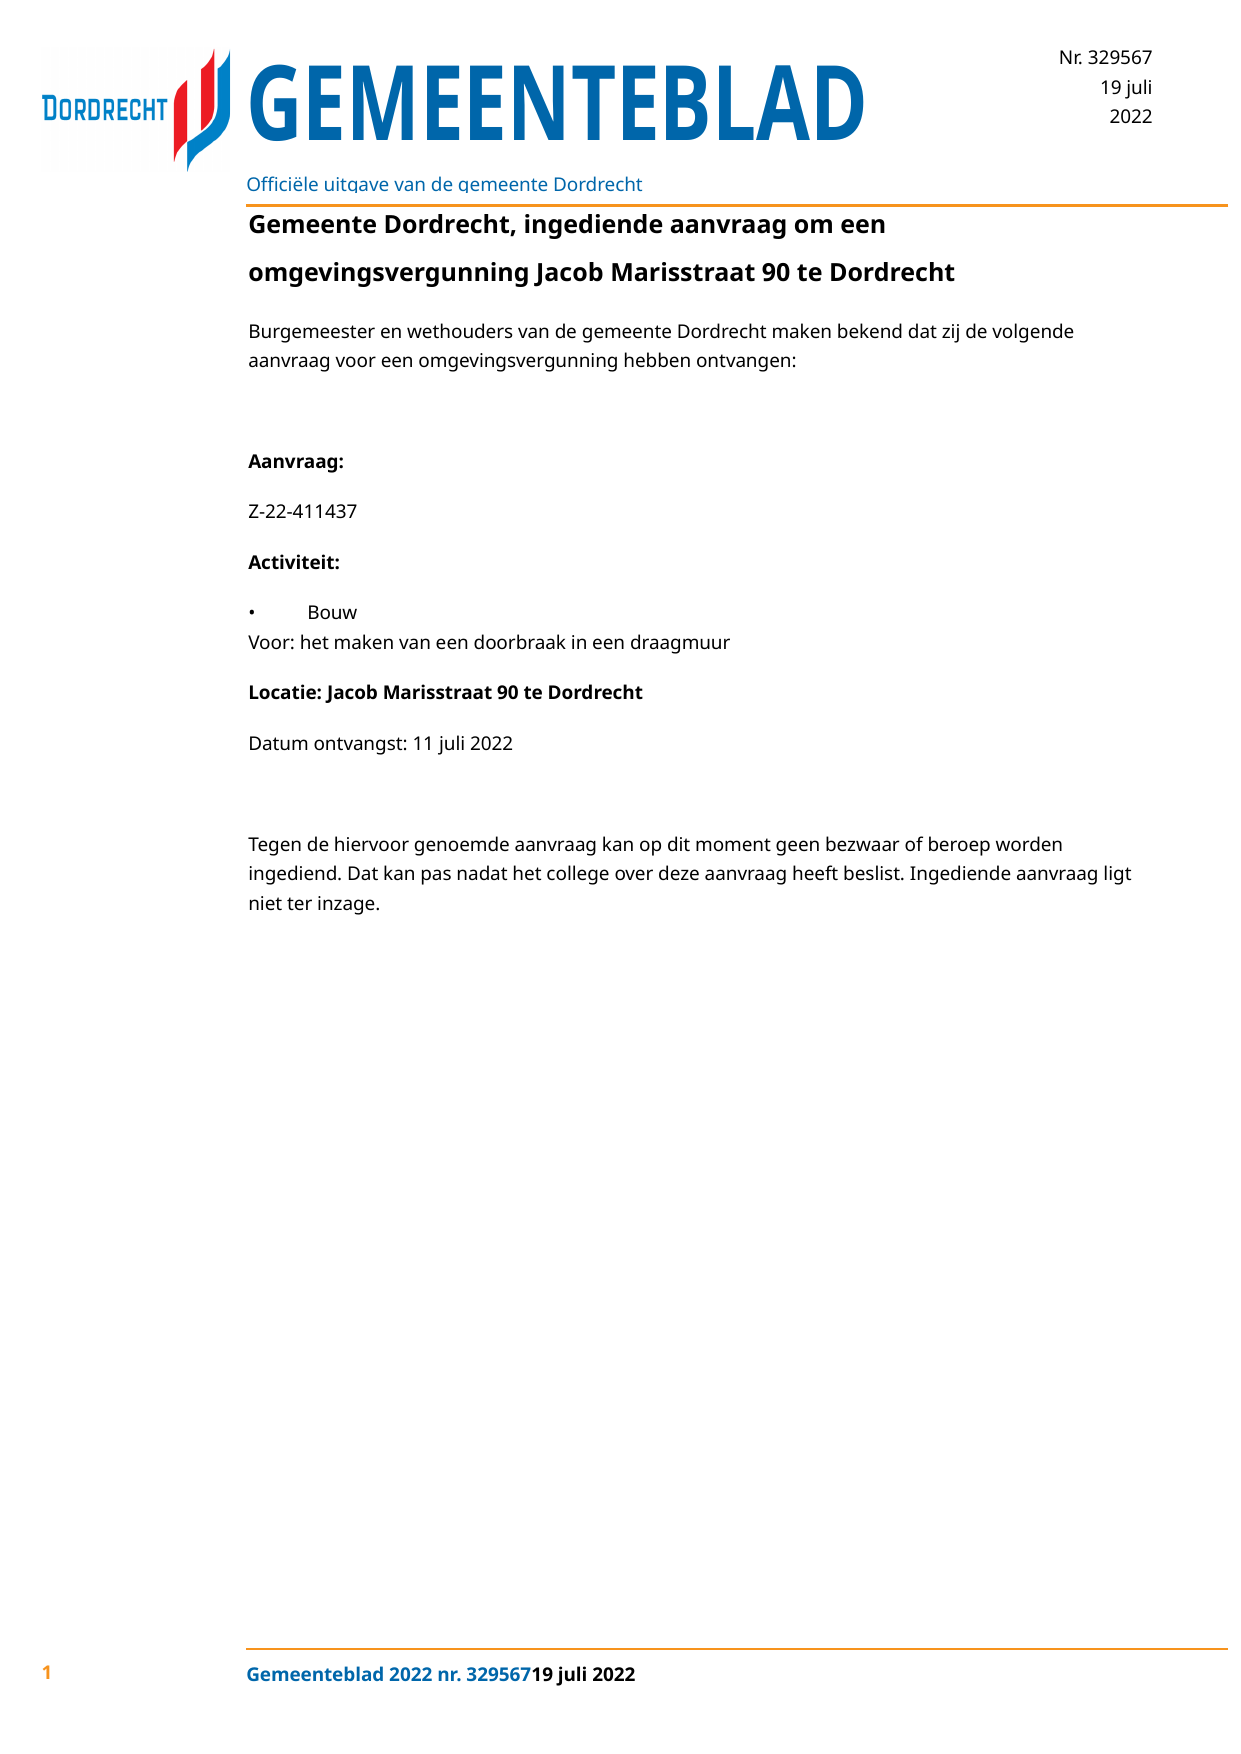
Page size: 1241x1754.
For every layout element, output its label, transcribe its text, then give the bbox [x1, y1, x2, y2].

text Activiteit: [248, 549, 1152, 575]
list Bouw [248, 599, 1152, 625]
text Tegen de hiervoor genoemde aanvraag kan op dit moment geen bezwaar of beroep worden ingediend. Dat kan pas nadat het college over deze aanvraag heeft beslist. Ingediende aanvraag ligt niet ter inzage. [248, 831, 1152, 916]
picture [41, 47, 231, 172]
text Gemeente Dordrecht, ingediende aanvraag om een omgevingsvergunning Jacob Marisstraat 90 te Dordrecht [248, 207, 1152, 288]
text Aanvraag: [248, 448, 1152, 474]
text Z-22-411437 [248, 499, 1152, 524]
text Voor: het maken van een doorbraak in een draagmuur [248, 629, 1152, 655]
text Locatie: Jacob Marisstraat 90 te Dordrecht [248, 679, 1152, 705]
text Burgemeester en wethouders van de gemeente Dordrecht maken bekend dat zij de volgende aanvraag voor een omgevingsvergunning hebben ontvangen: [248, 318, 1152, 373]
text Datum ontvangst: 11 juli 2022 [248, 730, 1152, 756]
